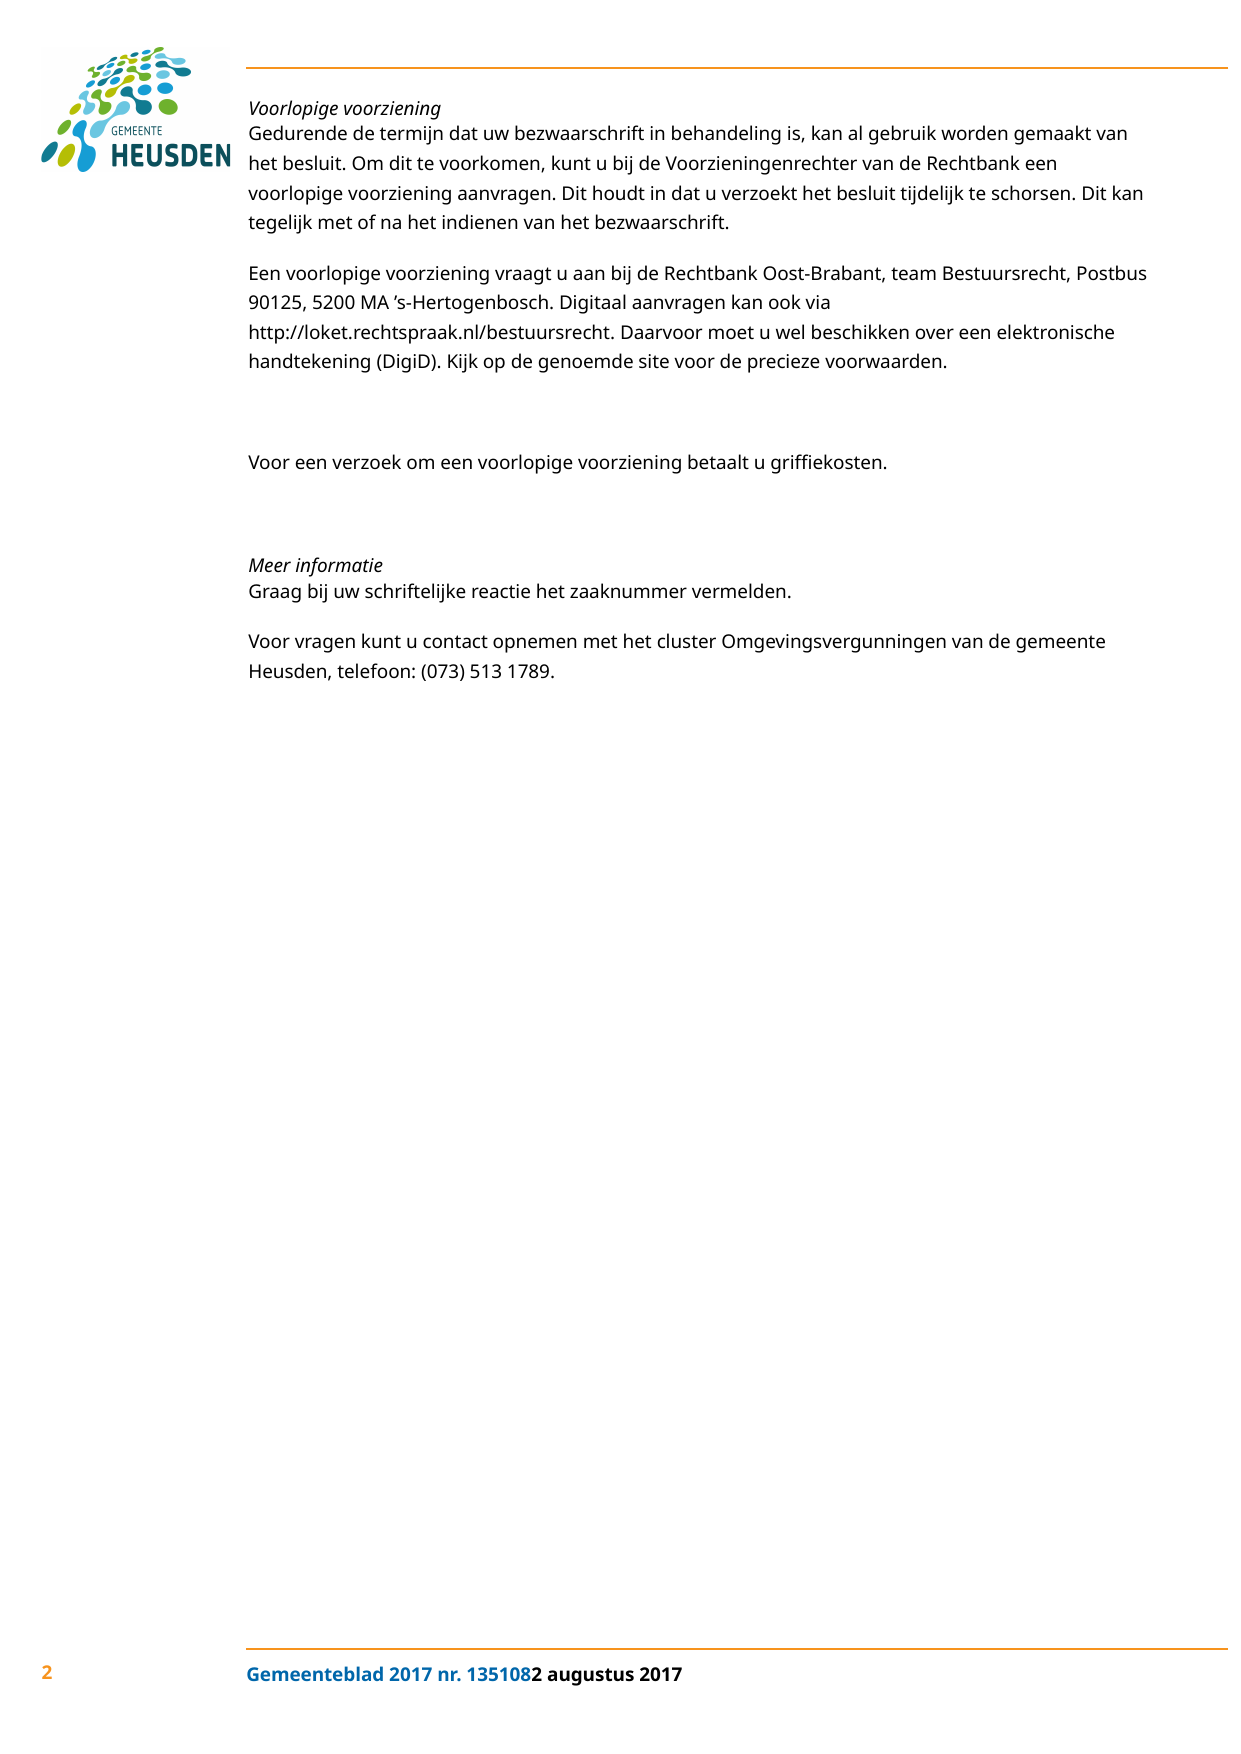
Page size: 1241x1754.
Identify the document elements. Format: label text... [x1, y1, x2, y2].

text Een voorlopige voorziening vraagt u aan bij de Rechtbank Oost-Brabant, team Bestuursrecht, Postbus 90125, 5200 MA ’s-Hertogenbosch. Digitaal aanvragen kan ook via http://loket.rechtspraak.nl/bestuursrecht. Daarvoor moet u wel beschikken over een elektronische handtekening (DigiD). Kijk op de genoemde site voor de precieze voorwaarden. [248, 260, 1152, 374]
text Voor een verzoek om een voorlopige voorziening betaalt u griffiekosten. [248, 449, 1152, 475]
text Meer informatie [248, 552, 1152, 578]
text Voor vragen kunt u contact opnemen met het cluster Omgevingsvergunningen van de gemeente Heusden, telefoon: (073) 513 1789. [248, 629, 1152, 684]
text Graag bij uw schriftelijke reactie het zaaknummer vermelden. [248, 578, 1152, 604]
picture [41, 47, 231, 172]
text Gedurende de termijn dat uw bezwaarschrift in behandeling is, kan al gebruik worden gemaakt van het besluit. Om dit te voorkomen, kunt u bij de Voorzieningenrechter van de Rechtbank een voorlopige voorziening aanvragen. Dit houdt in dat u verzoekt het besluit tijdelijk te schorsen. Dit kan tegelijk met of na het indienen van het bezwaarschrift. [248, 121, 1152, 235]
text Voorlopige voorziening [248, 95, 1152, 121]
